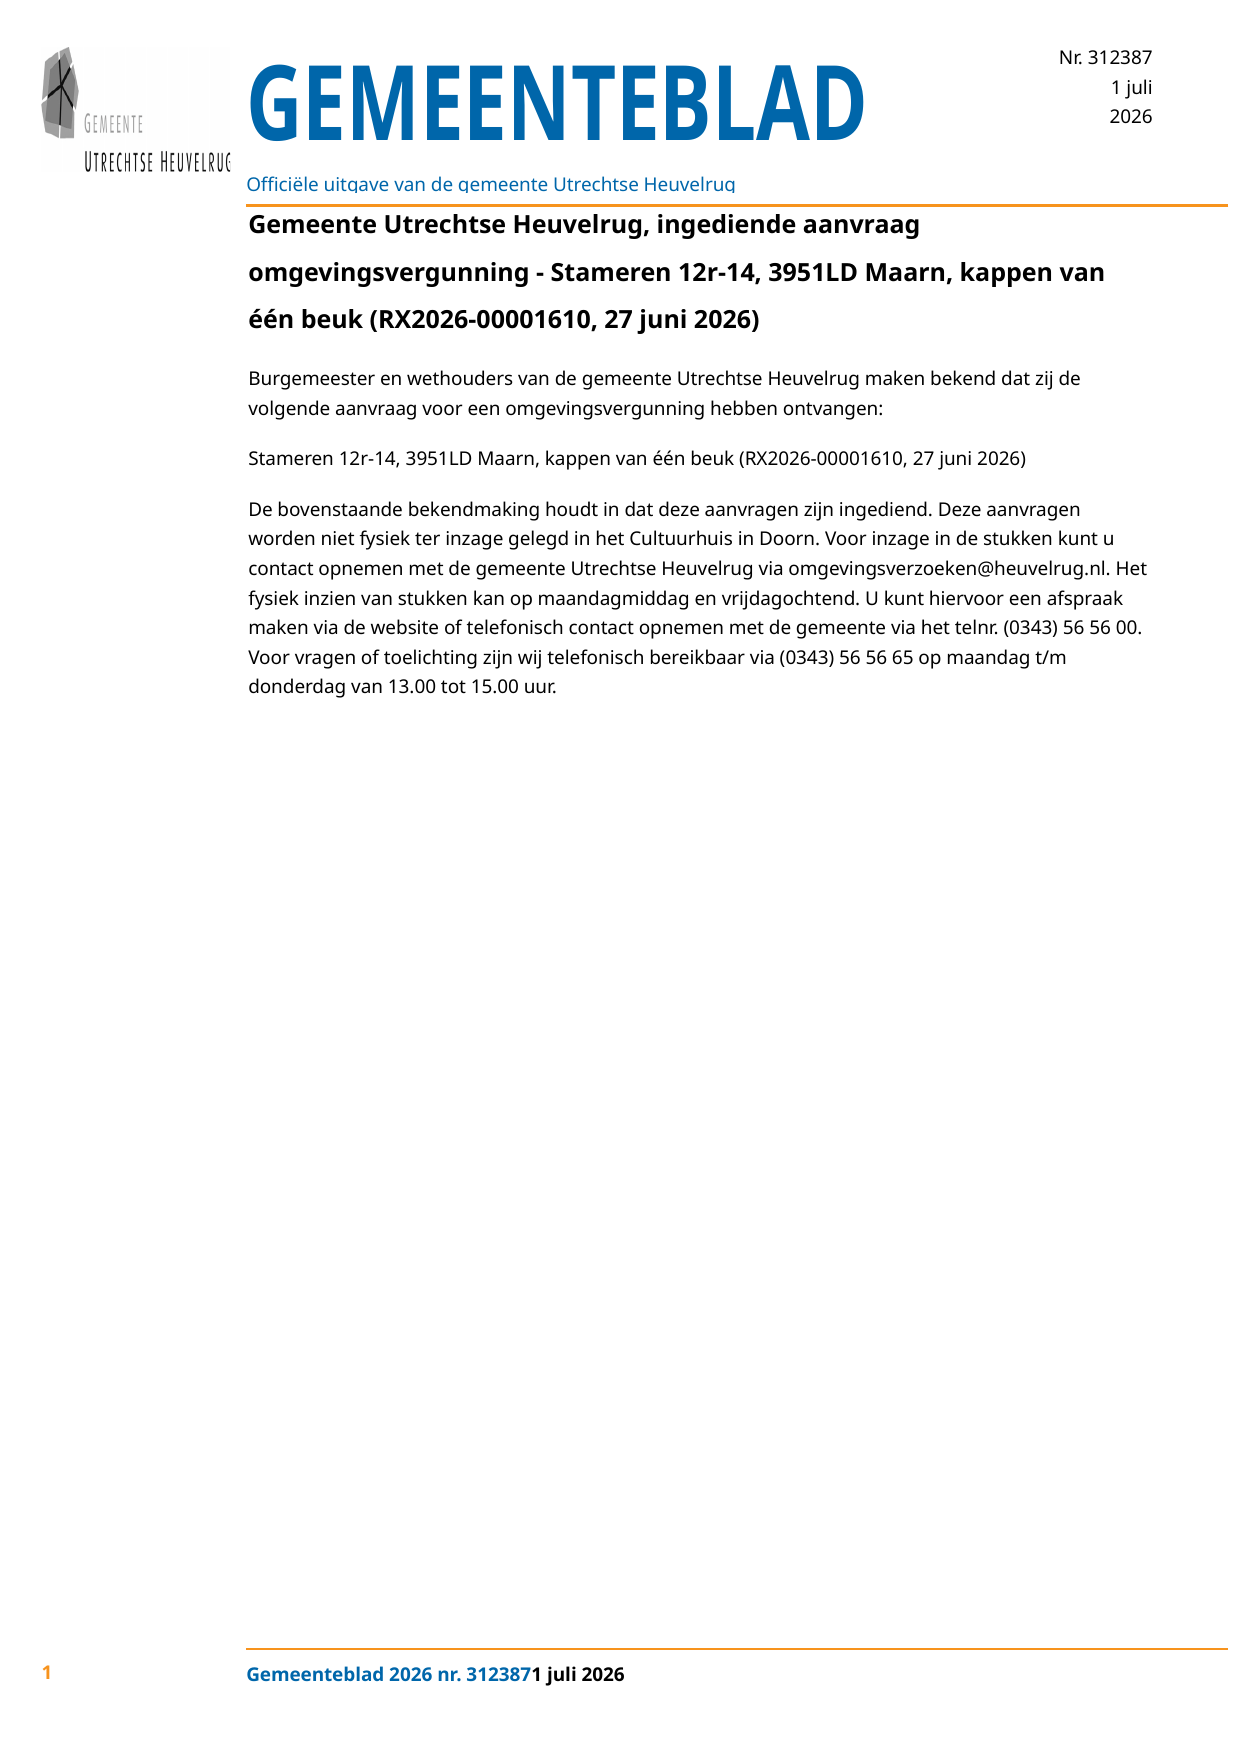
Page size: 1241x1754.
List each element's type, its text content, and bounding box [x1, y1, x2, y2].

text Burgemeester en wethouders van de gemeente Utrechtse Heuvelrug maken bekend dat zij de volgende aanvraag voor een omgevingsvergunning hebben ontvangen: [248, 366, 1152, 421]
text De bovenstaande bekendmaking houdt in dat deze aanvragen zijn ingediend. Deze aanvragen worden niet fysiek ter inzage gelegd in het Cultuurhuis in Doorn. Voor inzage in de stukken kunt u contact opnemen met de gemeente Utrechtse Heuvelrug via omgevingsverzoeken@heuvelrug.nl. Het fysiek inzien van stukken kan op maandagmiddag en vrijdagochtend. U kunt hiervoor een afspraak maken via de website of telefonisch contact opnemen met de gemeente via het telnr. (0343) 56 56 00. Voor vragen of toelichting zijn wij telefonisch bereikbaar via (0343) 56 56 65 op maandag t/m donderdag van 13.00 tot 15.00 uur. [248, 496, 1152, 699]
text Gemeente Utrechtse Heuvelrug, ingediende aanvraag omgevingsvergunning - Stameren 12r-14, 3951LD Maarn, kappen van één beuk (RX2026-00001610, 27 juni 2026) [248, 207, 1152, 336]
text Stameren 12r-14, 3951LD Maarn, kappen van één beuk (RX2026-00001610, 27 juni 2026) [248, 446, 1152, 471]
picture [41, 47, 231, 172]
